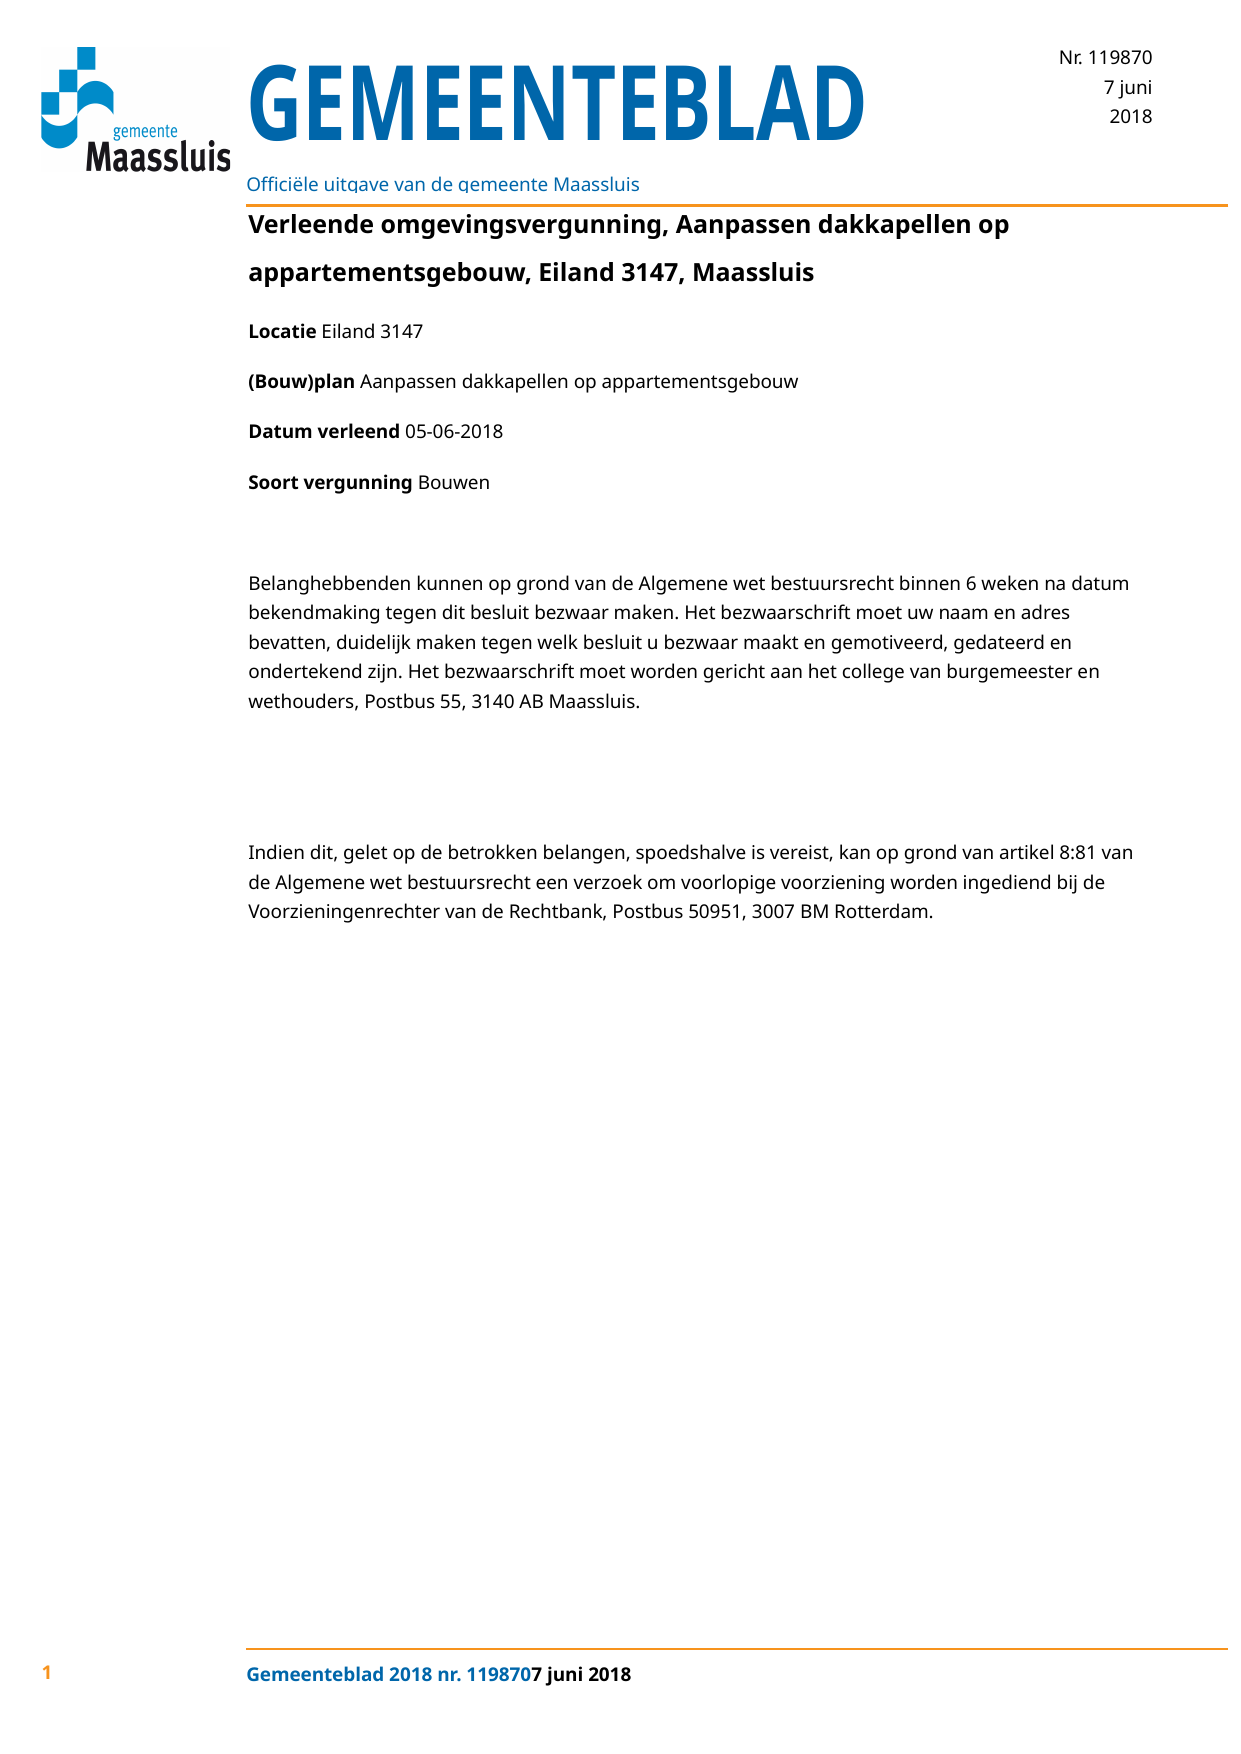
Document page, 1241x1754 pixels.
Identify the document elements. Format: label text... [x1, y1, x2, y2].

text (Bouw)plan Aanpassen dakkapellen op appartementsgebouw [248, 368, 1152, 394]
text Datum verleend 05-06-2018 [248, 419, 1152, 444]
text Indien dit, gelet op de betrokken belangen, spoedshalve is vereist, kan op grond van artikel 8:81 van de Algemene wet bestuursrecht een verzoek om voorlopige voorziening worden ingediend bij de Voorzieningenrechter van de Rechtbank, Postbus 50951, 3007 BM Rotterdam. [248, 839, 1152, 924]
picture [41, 47, 231, 172]
text Locatie Eiland 3147 [248, 318, 1152, 344]
text Verleende omgevingsvergunning, Aanpassen dakkapellen op appartementsgebouw, Eiland 3147, Maassluis [248, 207, 1152, 288]
text Soort vergunning Bouwen [248, 469, 1152, 495]
picture [41, 47, 77, 92]
text Belanghebbenden kunnen op grond van de Algemene wet bestuursrecht binnen 6 weken na datum bekendmaking tegen dit besluit bezwaar maken. Het bezwaarschrift moet uw naam en adres bevatten, duidelijk maken tegen welk besluit u bezwaar maakt en gemotiveerd, gedateerd en ondertekend zijn. Het bezwaarschrift moet worden gericht aan het college van burgemeester en wethouders, Postbus 55, 3140 AB Maassluis. [248, 570, 1152, 714]
